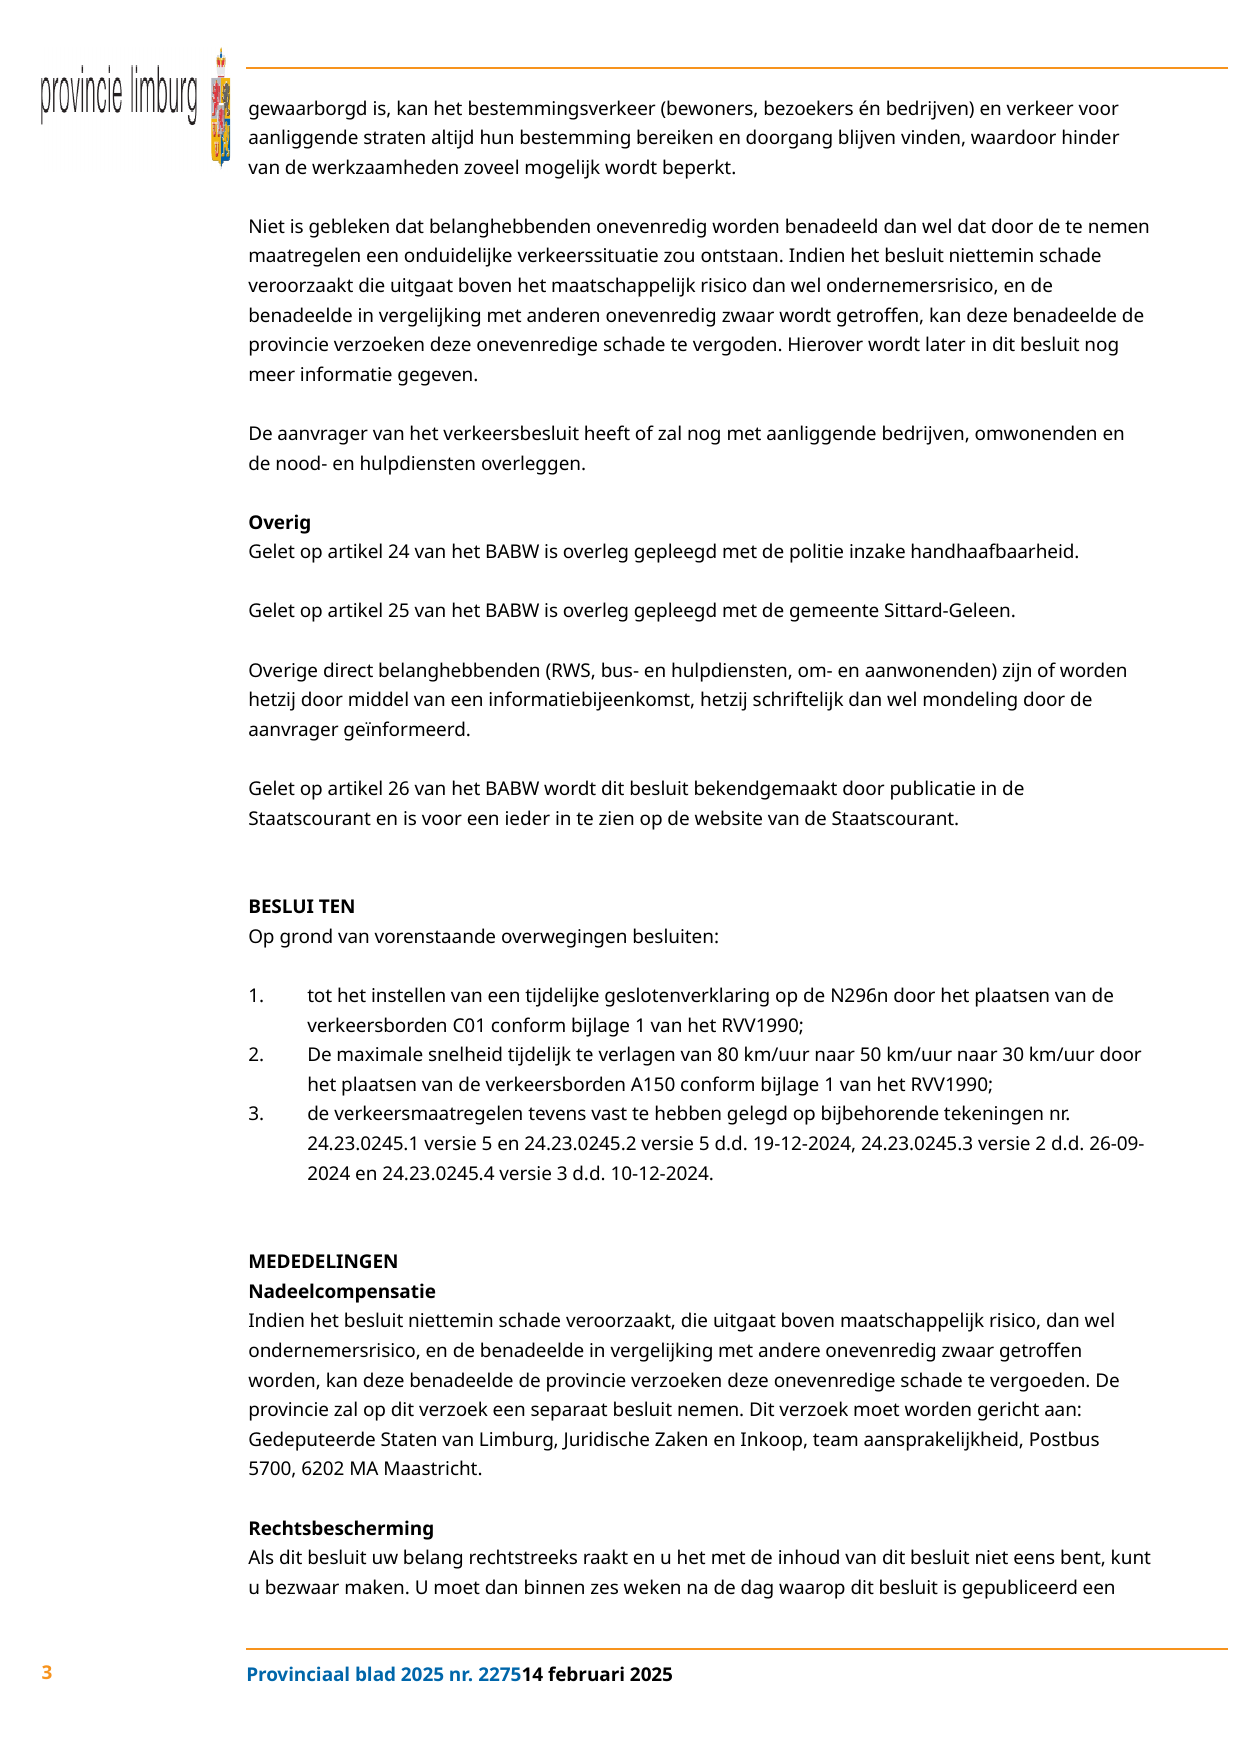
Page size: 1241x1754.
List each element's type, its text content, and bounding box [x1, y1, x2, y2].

text Nadeelcompensatie [248, 1278, 1152, 1304]
list De maximale snelheid tijdelijk te verlagen van 80 km/uur naar 50 km/uur naar 30 km/uur door het plaatsen van de verkeersborden A150 conform bijlage 1 van het RVV1990; [248, 1041, 1152, 1097]
text Overige direct belanghebbenden (RWS, bus- en hulpdiensten, om- en aanwonenden) zijn of worden hetzij door middel van een informatiebijeenkomst, hetzij schriftelijk dan wel mondeling door de aanvrager geïnformeerd. [248, 657, 1152, 742]
text Als dit besluit uw belang rechtstreeks raakt en u het met de inhoud van dit besluit niet eens bent, kunt u bezwaar maken. U moet dan binnen zes weken na de dag waarop dit besluit is gepubliceerd een [248, 1544, 1152, 1600]
text Op grond van vorenstaande overwegingen besluiten: [248, 923, 1152, 949]
text Niet is gebleken dat belanghebbenden onevenredig worden benadeeld dan wel dat door de te nemen maatregelen een onduidelijke verkeerssituatie zou ontstaan. Indien het besluit niettemin schade veroorzaakt die uitgaat boven het maatschappelijk risico dan wel ondernemersrisico, en de benadeelde in vergelijking met anderen onevenredig zwaar wordt getroffen, kan deze benadeelde de provincie verzoeken deze onevenredige schade te vergoden. Hierover wordt later in dit besluit nog meer informatie gegeven. [248, 213, 1152, 387]
list tot het instellen van een tijdelijke geslotenverklaring op de N296n door het plaatsen van de verkeersborden C01 conform bijlage 1 van het RVV1990; [248, 982, 1152, 1038]
text De aanvrager van het verkeersbesluit heeft of zal nog met aanliggende bedrijven, omwonenden en de nood- en hulpdiensten overleggen. [248, 420, 1152, 476]
text Indien het besluit niettemin schade veroorzaakt, die uitgaat boven maatschappelijk risico, dan wel ondernemersrisico, en de benadeelde in vergelijking met andere onevenredig zwaar getroffen worden, kan deze benadeelde de provincie verzoeken deze onevenredige schade te vergoeden. De provincie zal op dit verzoek een separaat besluit nemen. Dit verzoek moet worden gericht aan: Gedeputeerde Staten van Limburg, Juridische Zaken en Inkoop, team aansprakelijkheid, Postbus 5700, 6202 MA Maastricht. [248, 1308, 1152, 1481]
text Rechtsbescherming [248, 1515, 1152, 1541]
picture [41, 47, 231, 172]
text Gelet op artikel 25 van het BABW is overleg gepleegd met de gemeente Sittard-Geleen. [248, 598, 1152, 623]
text MEDEDELINGEN [248, 1248, 1152, 1274]
text BESLUI TEN [248, 893, 1152, 919]
list de verkeersmaatregelen tevens vast te hebben gelegd op bijbehorende tekeningen nr. 24.23.0245.1 versie 5 en 24.23.0245.2 versie 5 d.d. 19-12-2024, 24.23.0245.3 versie 2 d.d. 26-09-2024 en 24.23.0245.4 versie 3 d.d. 10-12-2024. [248, 1101, 1152, 1186]
text Overig [248, 509, 1152, 535]
text Gelet op artikel 24 van het BABW is overleg gepleegd met de politie inzake handhaafbaarheid. [248, 538, 1152, 564]
text Gelet op artikel 26 van het BABW wordt dit besluit bekendgemaakt door publicatie in de Staatscourant en is voor een ieder in te zien op de website van de Staatscourant. [248, 775, 1152, 831]
text gewaarborgd is, kan het bestemmingsverkeer (bewoners, bezoekers én bedrijven) en verkeer voor aanliggende straten altijd hun bestemming bereiken en doorgang blijven vinden, waardoor hinder van de werkzaamheden zoveel mogelijk wordt beperkt. [248, 95, 1152, 180]
